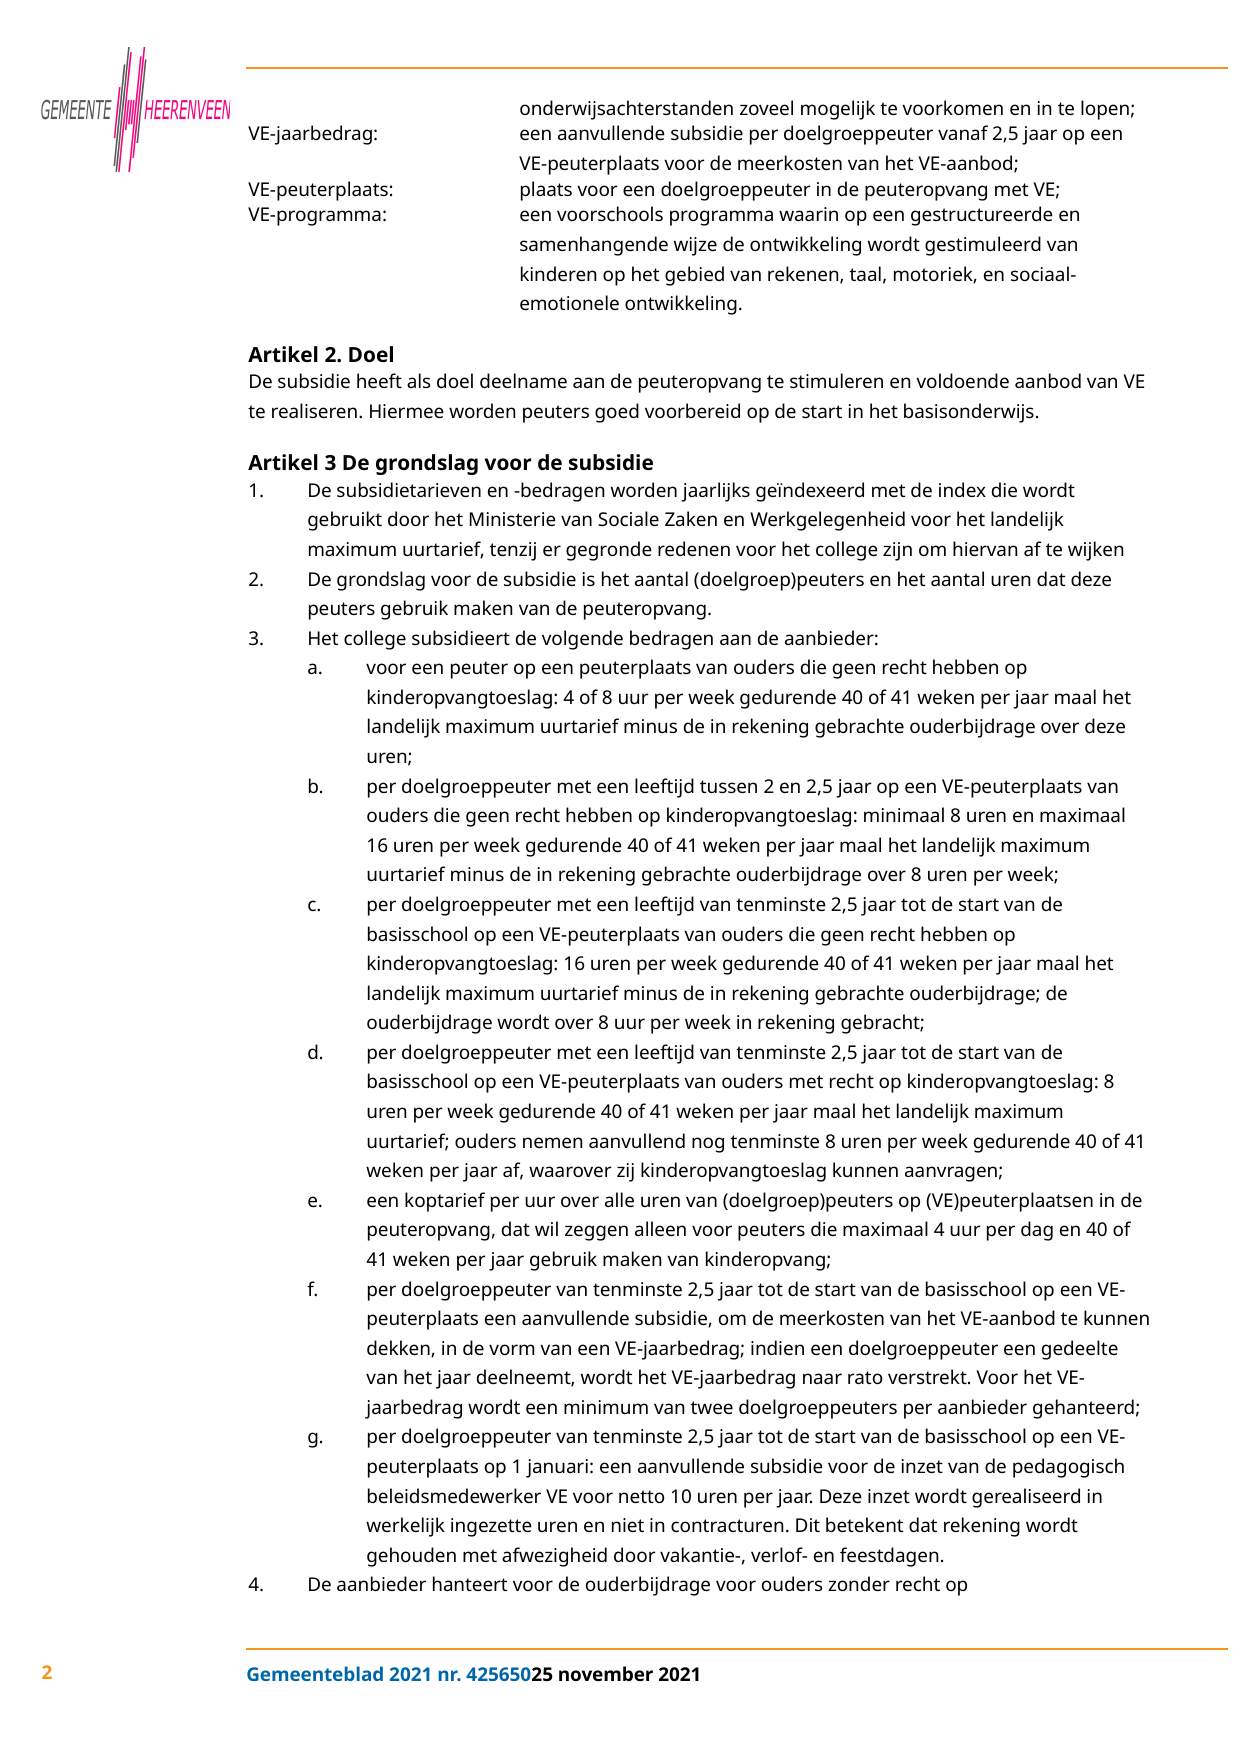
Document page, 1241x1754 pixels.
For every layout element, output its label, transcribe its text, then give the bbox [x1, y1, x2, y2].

list per doelgroeppeuter van tenminste 2,5 jaar tot de start van de basisschool op een VE-peuterplaats een aanvullende subsidie, om de meerkosten van het VE-aanbod te kunnen dekken, in de vorm van een VE-jaarbedrag; indien een doelgroeppeuter een gedeelte van het jaar deelneemt, wordt het VE-jaarbedrag naar rato verstrekt. Voor het VE-jaarbedrag wordt een minimum van twee doelgroeppeuters per aanbieder gehanteerd; [307, 1276, 1152, 1420]
table_cell een voorschools programma waarin op een gestructureerde en samenhangende wijze de ontwikkeling wordt gestimuleerd van kinderen op het gebied van rekenen, taal, motoriek, en sociaal-emotionele ontwikkeling. [519, 202, 1152, 316]
list Het college subsidieert de volgende bedragen aan de aanbieder: [248, 625, 1152, 651]
list De grondslag voor de subsidie is het aantal (doelgroep)peuters en het aantal uren dat deze peuters gebruik maken van de peuteropvang. [248, 566, 1152, 621]
picture [41, 47, 231, 172]
list voor een peuter op een peuterplaats van ouders die geen recht hebben op kinderopvangtoeslag: 4 of 8 uur per week gedurende 40 of 41 weken per jaar maal het landelijk maximum uurtarief minus de in rekening gebrachte ouderbijdrage over deze uren; [307, 654, 1152, 769]
table_cell VE-peuterplaats: [248, 176, 519, 202]
table_cell [248, 95, 519, 121]
table_cell plaats voor een doelgroeppeuter in de peuteropvang met VE; [519, 176, 1152, 202]
table_cell een aanvullende subsidie per doelgroeppeuter vanaf 2,5 jaar op een VE-peuterplaats voor de meerkosten van het VE-aanbod; [519, 121, 1152, 176]
list per doelgroeppeuter met een leeftijd tussen 2 en 2,5 jaar op een VE-peuterplaats van ouders die geen recht hebben op kinderopvangtoeslag: minimaal 8 uren en maximaal 16 uren per week gedurende 40 of 41 weken per jaar maal het landelijk maximum uurtarief minus de in rekening gebrachte ouderbijdrage over 8 uren per week; [307, 773, 1152, 887]
list per doelgroeppeuter van tenminste 2,5 jaar tot de start van de basisschool op een VE-peuterplaats op 1 januari: een aanvullende subsidie voor de inzet van de pedagogisch beleidsmedewerker VE voor netto 10 uren per jaar. Deze inzet wordt gerealiseerd in werkelijk ingezette uren en niet in contracturen. Dit betekent dat rekening wordt gehouden met afwezigheid door vakantie-, verlof- en feestdagen. [307, 1424, 1152, 1568]
table_cell onderwijsachterstanden zoveel mogelijk te voorkomen en in te lopen; [519, 95, 1152, 121]
list De subsidietarieven en -bedragen worden jaarlijks geïndexeerd met de index die wordt gebruikt door het Ministerie van Sociale Zaken en Werkgelegenheid voor het landelijk maximum uurtarief, tenzij er gegronde redenen voor het college zijn om hiervan af te wijken [248, 477, 1152, 562]
list een koptarief per uur over alle uren van (doelgroep)peuters op (VE)peuterplaatsen in de peuteropvang, dat wil zeggen alleen voor peuters die maximaal 4 uur per dag en 40 of 41 weken per jaar gebruik maken van kinderopvang; [307, 1187, 1152, 1272]
list De aanbieder hanteert voor de ouderbijdrage voor ouders zonder recht op [248, 1572, 1152, 1597]
text Artikel 2. Doel [248, 340, 1152, 368]
text De subsidie heeft als doel deelname aan de peuteropvang te stimuleren en voldoende aanbod van VE te realiseren. Hiermee worden peuters goed voorbereid op de start in het basisonderwijs. [248, 368, 1152, 424]
text Artikel 3 De grondslag voor de subsidie [248, 448, 1152, 477]
table_cell VE-programma: [248, 202, 519, 316]
list per doelgroeppeuter met een leeftijd van tenminste 2,5 jaar tot de start van de basisschool op een VE-peuterplaats van ouders die geen recht hebben op kinderopvangtoeslag: 16 uren per week gedurende 40 of 41 weken per jaar maal het landelijk maximum uurtarief minus de in rekening gebrachte ouderbijdrage; de ouderbijdrage wordt over 8 uur per week in rekening gebracht; [307, 891, 1152, 1035]
table_cell VE-jaarbedrag: [248, 121, 519, 176]
list per doelgroeppeuter met een leeftijd van tenminste 2,5 jaar tot de start van de basisschool op een VE-peuterplaats van ouders met recht op kinderopvangtoeslag: 8 uren per week gedurende 40 of 41 weken per jaar maal het landelijk maximum uurtarief; ouders nemen aanvullend nog tenminste 8 uren per week gedurende 40 of 41 weken per jaar af, waarover zij kinderopvangtoeslag kunnen aanvragen; [307, 1039, 1152, 1183]
